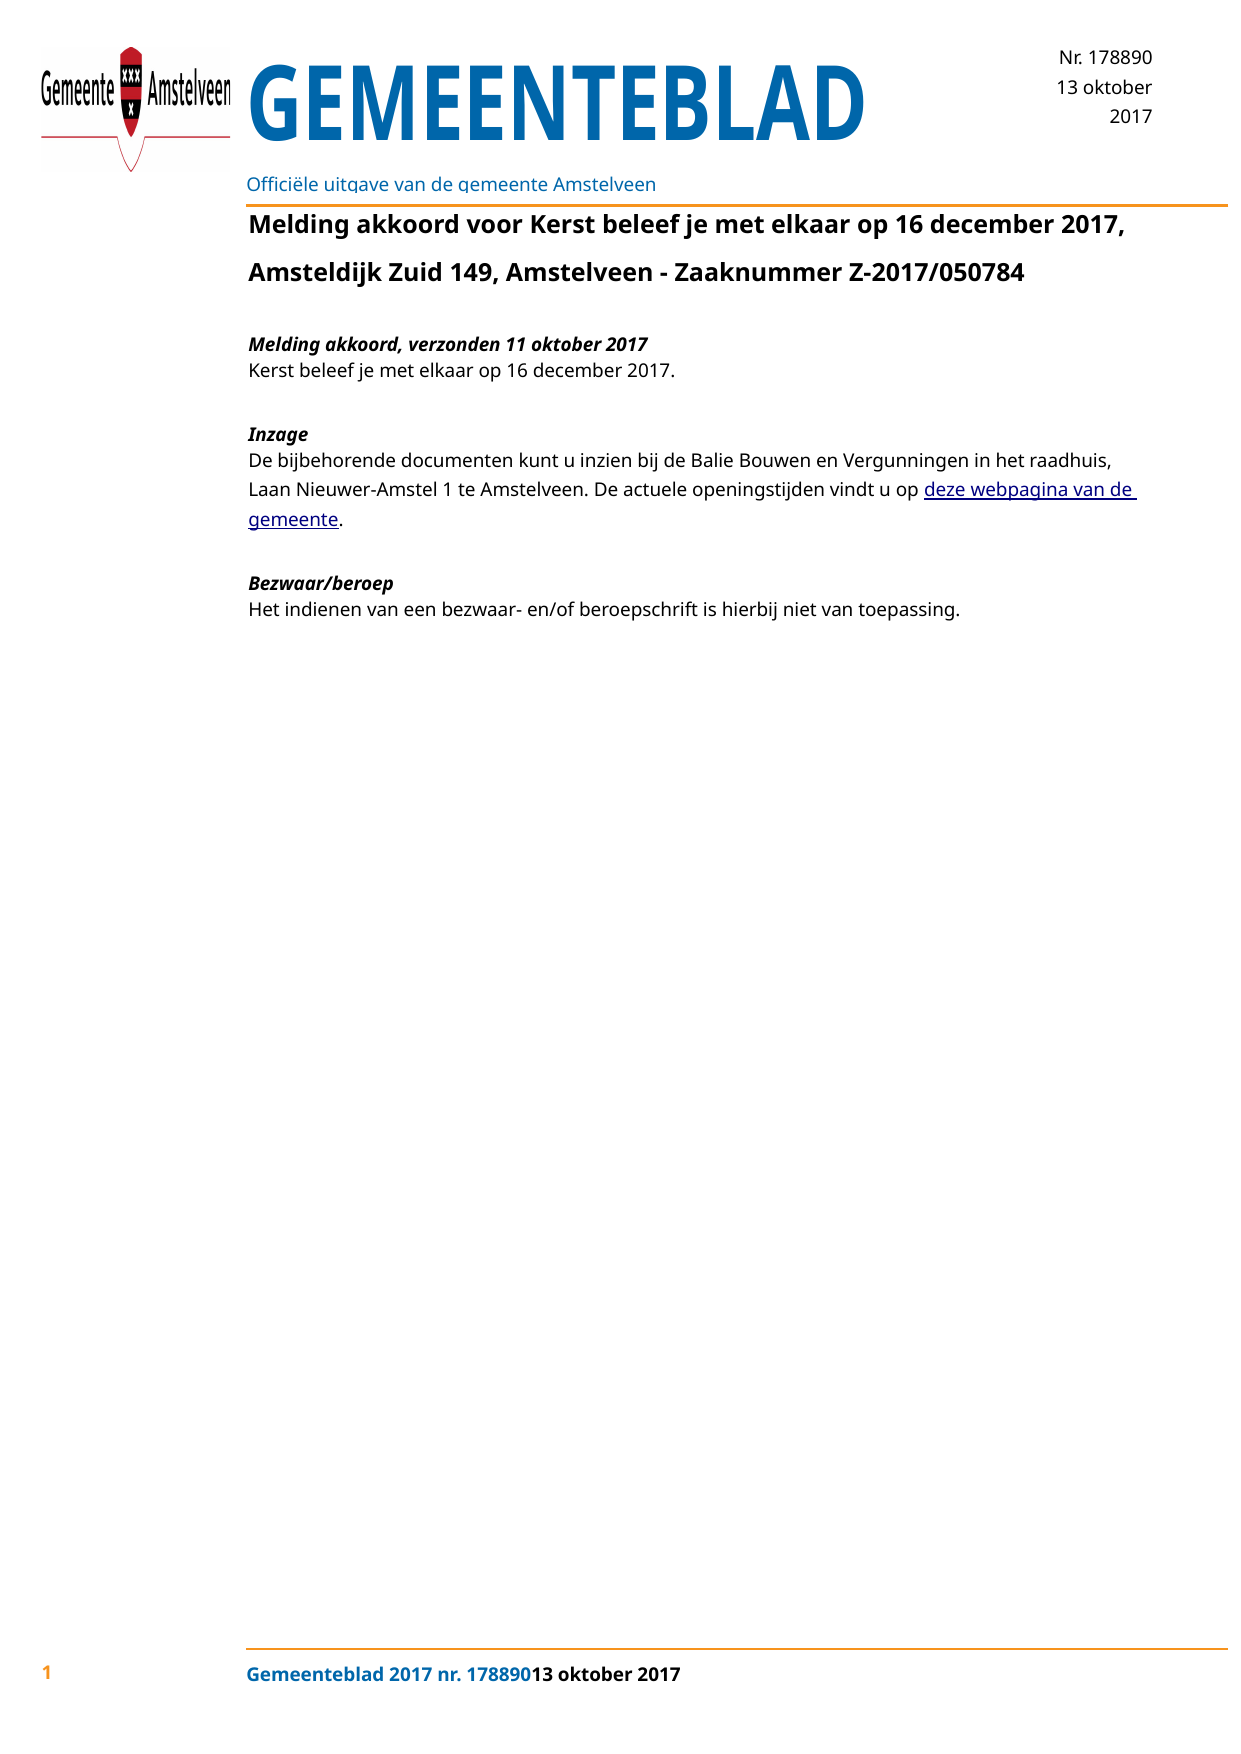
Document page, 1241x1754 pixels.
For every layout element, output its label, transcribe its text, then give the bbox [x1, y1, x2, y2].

text De bijbehorende documenten kunt u inzien bij de Balie Bouwen en Vergunningen in het raadhuis, Laan Nieuwer-Amstel 1 te Amstelveen. De actuele openingstijden vindt u op deze webpagina van de gemeente. [248, 447, 1152, 532]
text Inzage [248, 421, 1152, 447]
text Het indienen van een bezwaar- en/of beroepschrift is hierbij niet van toepassing. [248, 596, 1152, 621]
text Kerst beleef je met elkaar op 16 december 2017. [248, 357, 1152, 383]
text Bezwaar/beroep [248, 570, 1152, 596]
text Melding akkoord, verzonden 11 oktober 2017 [248, 331, 1152, 357]
text Melding akkoord voor Kerst beleef je met elkaar op 16 december 2017, Amsteldijk Zuid 149, Amstelveen - Zaaknummer Z-2017/050784 [248, 207, 1152, 288]
picture [41, 47, 231, 172]
